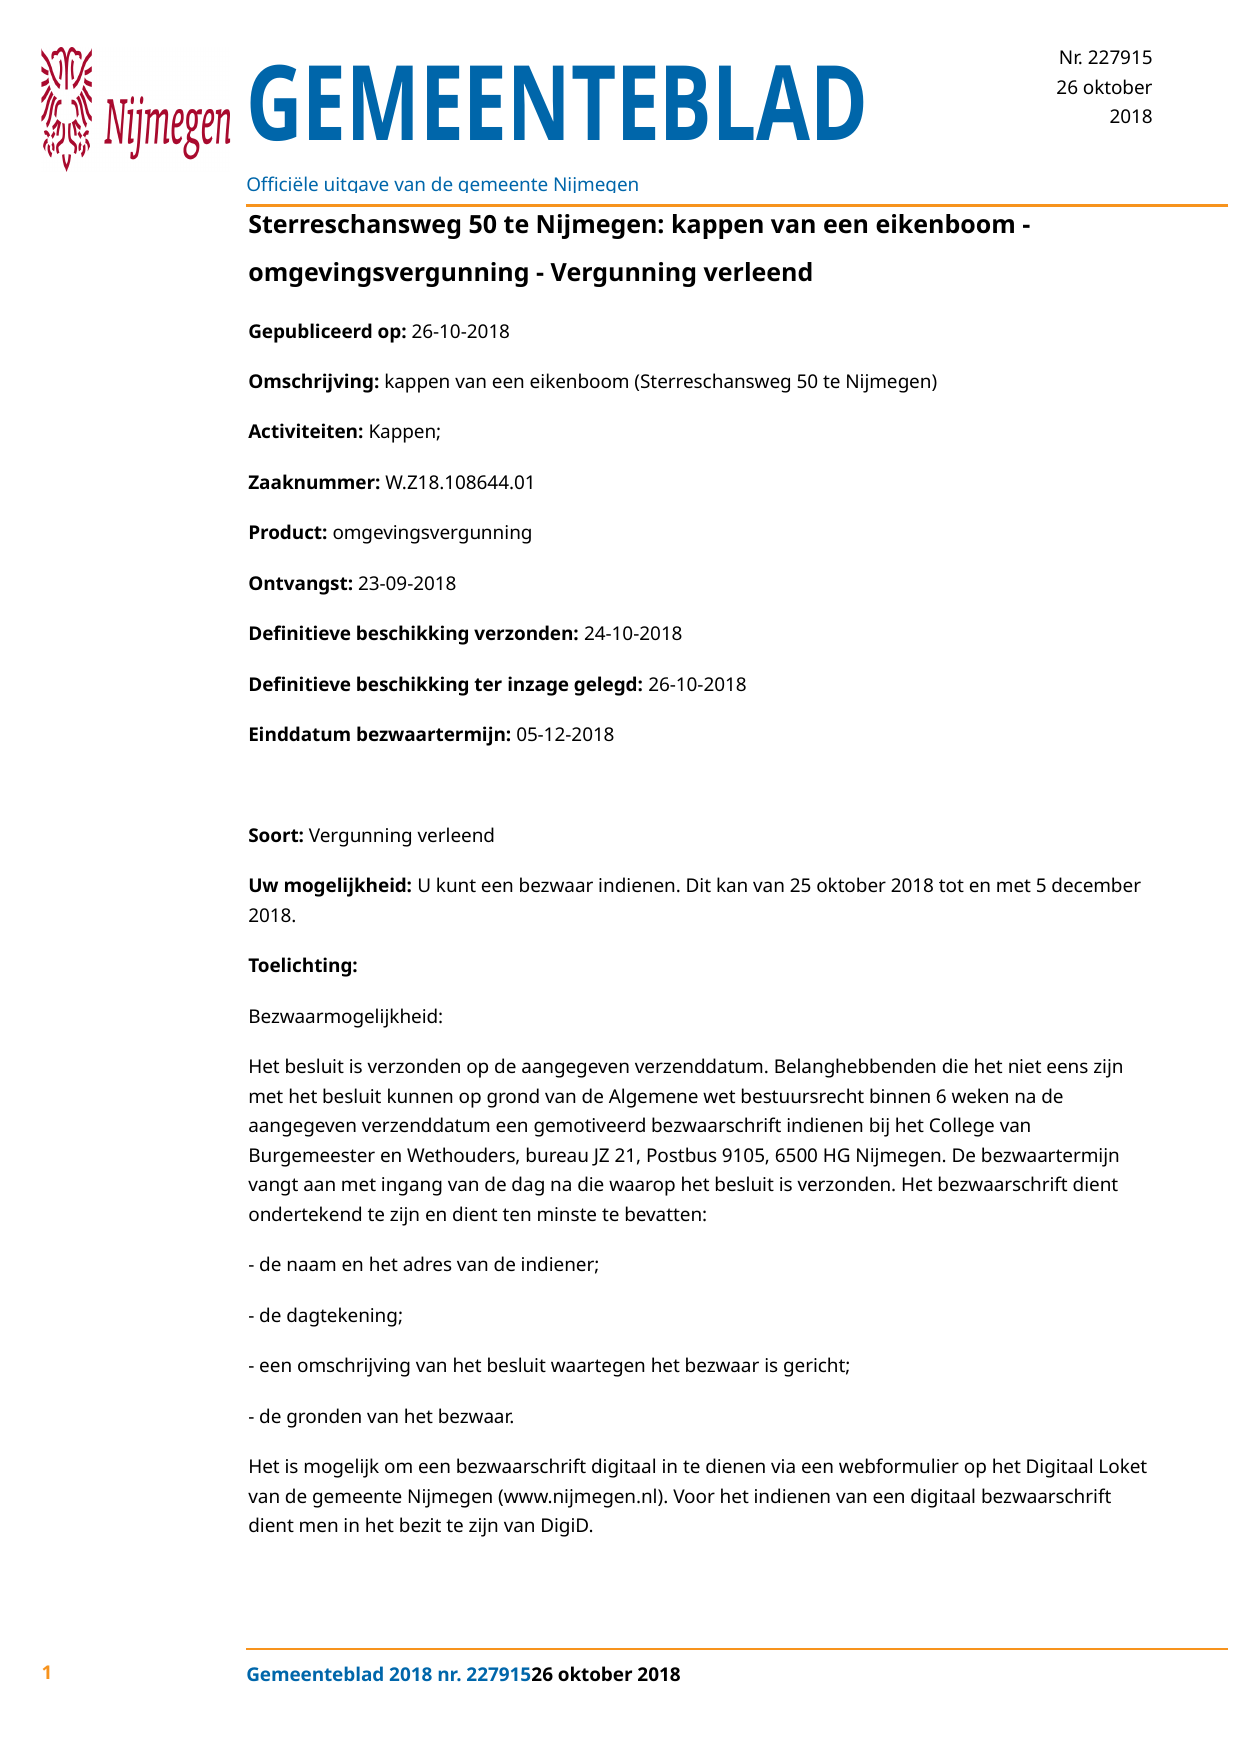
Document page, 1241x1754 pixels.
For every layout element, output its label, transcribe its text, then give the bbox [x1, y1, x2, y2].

text - de naam en het adres van de indiener; [248, 1252, 1152, 1277]
text Uw mogelijkheid: U kunt een bezwaar indienen. Dit kan van 25 oktober 2018 tot en met 5 december 2018. [248, 872, 1152, 928]
text Einddatum bezwaartermijn: 05-12-2018 [248, 721, 1152, 747]
text Omschrijving: kappen van een eikenboom (Sterreschansweg 50 te Nijmegen) [248, 368, 1152, 394]
text Product: omgevingsvergunning [248, 519, 1152, 545]
text - de gronden van het bezwaar. [248, 1403, 1152, 1429]
text Activiteiten: Kappen; [248, 419, 1152, 444]
text Definitieve beschikking ter inzage gelegd: 26-10-2018 [248, 671, 1152, 697]
text Gepubliceerd op: 26-10-2018 [248, 318, 1152, 344]
text Het besluit is verzonden op de aangegeven verzenddatum. Belanghebbenden die het niet eens zijn met het besluit kunnen op grond van de Algemene wet bestuursrecht binnen 6 weken na de aangegeven verzenddatum een gemotiveerd bezwaarschrift indienen bij het College van Burgemeester en Wethouders, bureau JZ 21, Postbus 9105, 6500 HG Nijmegen. De bezwaartermijn vangt aan met ingang van de dag na die waarop het besluit is verzonden. Het bezwaarschrift dient ondertekend te zijn en dient ten minste te bevatten: [248, 1053, 1152, 1227]
text - een omschrijving van het besluit waartegen het bezwaar is gericht; [248, 1352, 1152, 1378]
picture [41, 47, 231, 172]
text Definitieve beschikking verzonden: 24-10-2018 [248, 620, 1152, 646]
text Ontvangst: 23-09-2018 [248, 570, 1152, 596]
text Soort: Vergunning verleend [248, 822, 1152, 848]
text - de dagtekening; [248, 1302, 1152, 1328]
text Het is mogelijk om een bezwaarschrift digitaal in te dienen via een webformulier op het Digitaal Loket van de gemeente Nijmegen (www.nijmegen.nl). Voor het indienen van een digitaal bezwaarschrift dient men in het bezit te zijn van DigiD. [248, 1453, 1152, 1538]
text Sterreschansweg 50 te Nijmegen: kappen van een eikenboom - omgevingsvergunning - Vergunning verleend [248, 207, 1152, 288]
text Zaaknummer: W.Z18.108644.01 [248, 469, 1152, 495]
text Bezwaarmogelijkheid: [248, 1003, 1152, 1029]
text Toelichting: [248, 952, 1152, 978]
